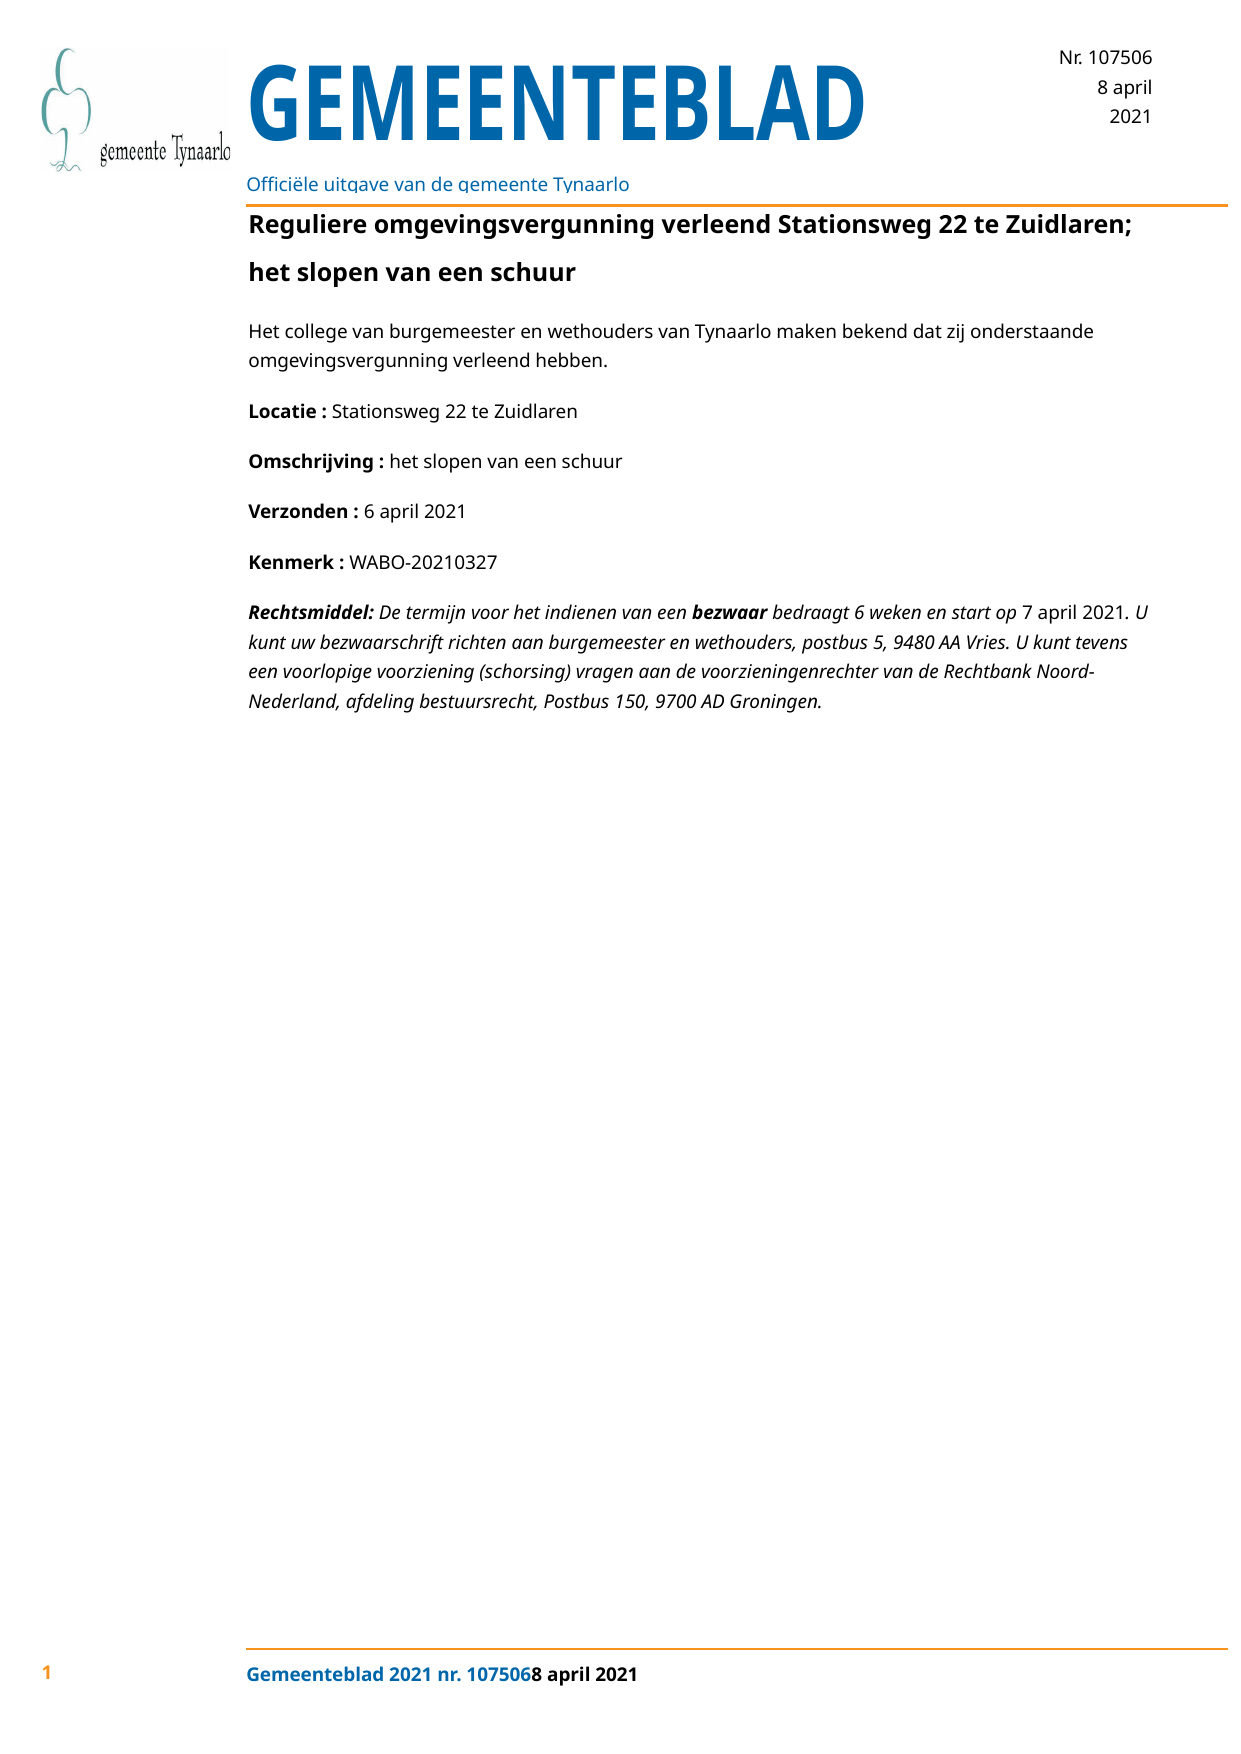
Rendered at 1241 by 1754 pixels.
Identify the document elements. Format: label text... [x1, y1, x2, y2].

text Het college van burgemeester en wethouders van Tynaarlo maken bekend dat zij onderstaande omgevingsvergunning verleend hebben. [248, 318, 1152, 373]
text Reguliere omgevingsvergunning verleend Stationsweg 22 te Zuidlaren; het slopen van een schuur [248, 207, 1152, 288]
text Omschrijving : het slopen van een schuur [248, 448, 1152, 474]
text Rechtsmiddel: De termijn voor het indienen van een bezwaar bedraagt 6 weken en start op 7 april 2021. U kunt uw bezwaarschrift richten aan burgemeester en wethouders, postbus 5, 9480 AA Vries. U kunt tevens een voorlopige voorziening (schorsing) vragen aan de voorzieningenrechter van de Rechtbank Noord-Nederland, afdeling bestuursrecht, Postbus 150, 9700 AD Groningen. [248, 599, 1152, 714]
text Verzonden : 6 april 2021 [248, 499, 1152, 524]
text Kenmerk : WABO-20210327 [248, 549, 1152, 575]
text Locatie : Stationsweg 22 te Zuidlaren [248, 398, 1152, 424]
picture [41, 47, 231, 172]
